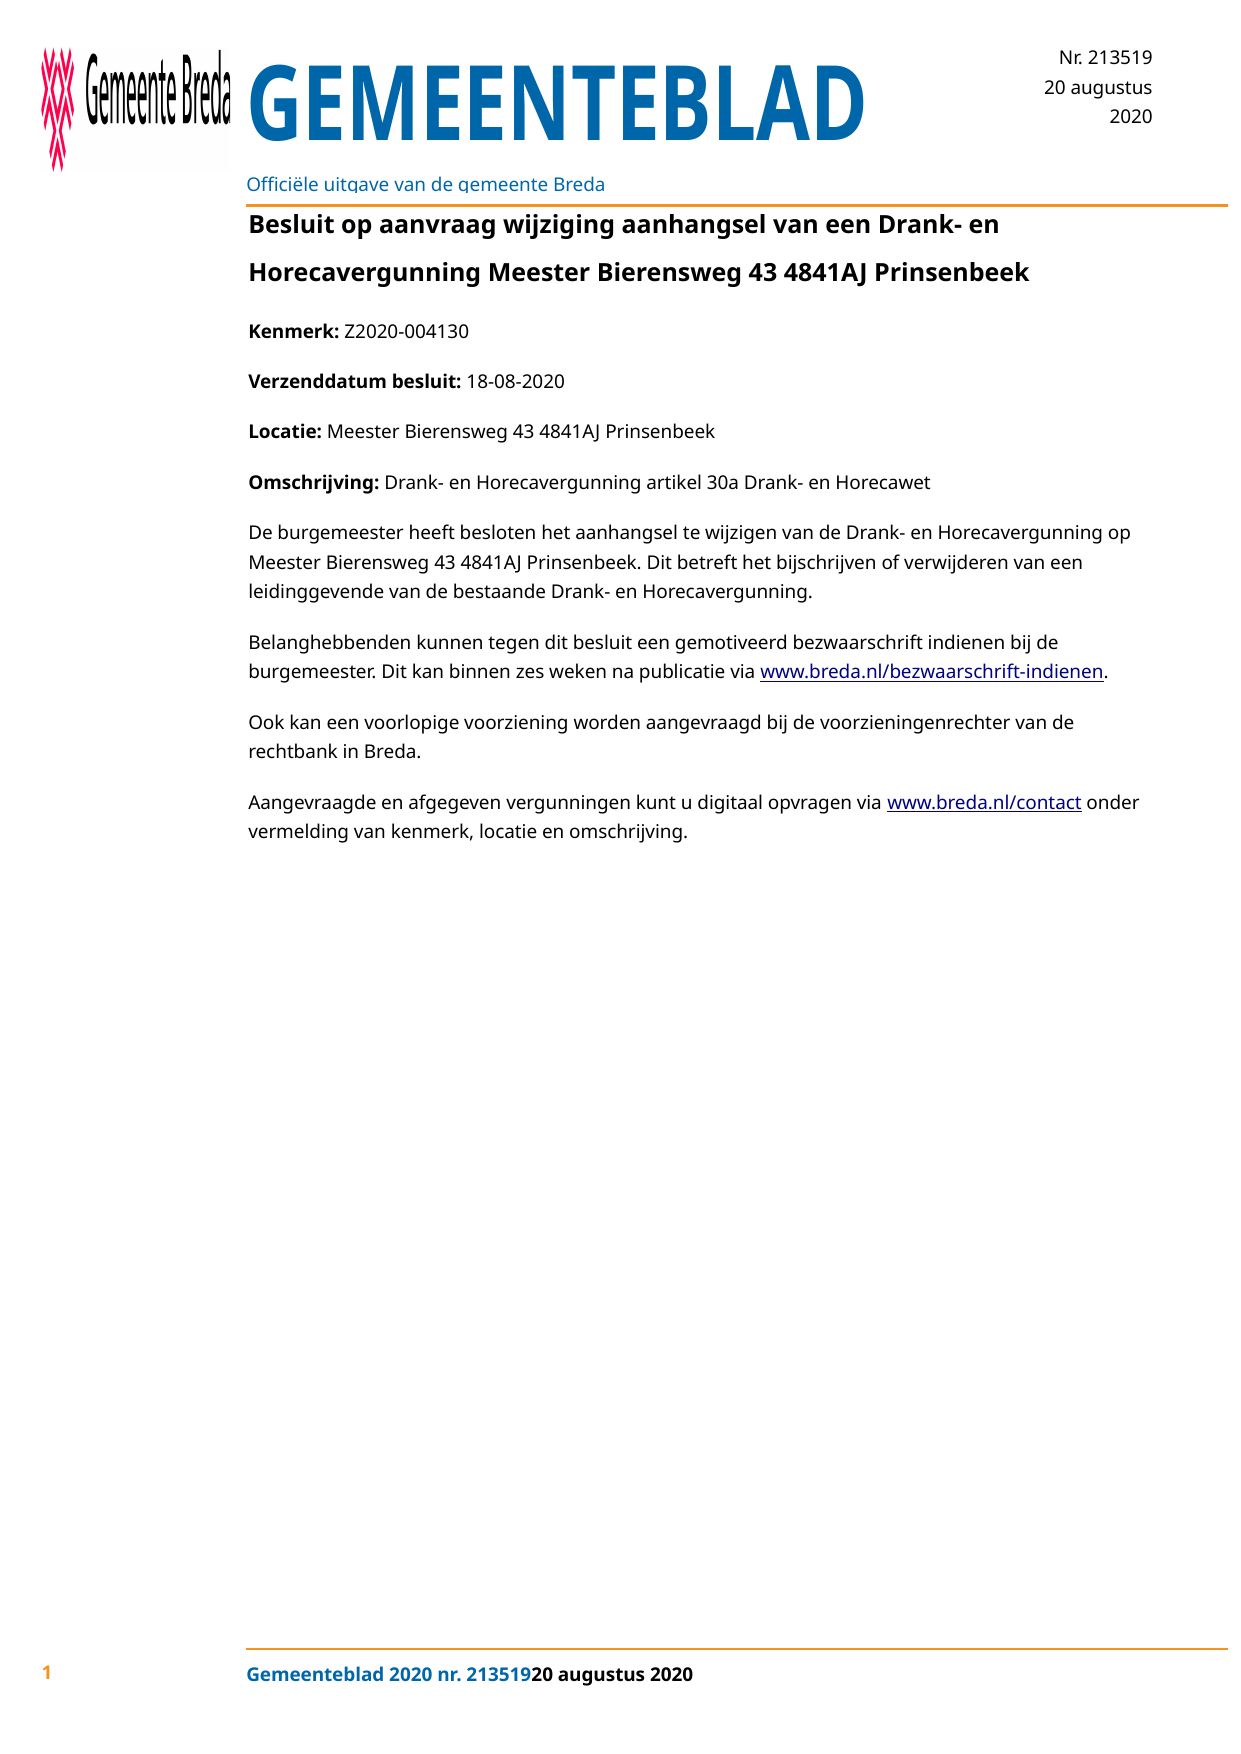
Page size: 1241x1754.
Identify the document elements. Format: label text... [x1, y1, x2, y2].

text Aangevraagde en afgegeven vergunningen kunt u digitaal opvragen via www.breda.nl/contact onder vermelding van kenmerk, locatie en omschrijving. [248, 789, 1152, 844]
text De burgemeester heeft besloten het aanhangsel te wijzigen van de Drank- en Horecavergunning op Meester Bierensweg 43 4841AJ Prinsenbeek. Dit betreft het bijschrijven of verwijderen van een leidinggevende van de bestaande Drank- en Horecavergunning. [248, 519, 1152, 604]
picture [41, 47, 231, 172]
text Besluit op aanvraag wijziging aanhangsel van een Drank- en Horecavergunning Meester Bierensweg 43 4841AJ Prinsenbeek [248, 207, 1152, 288]
text Ook kan een voorlopige voorziening worden aangevraagd bij de voorzieningenrechter van de rechtbank in Breda. [248, 709, 1152, 764]
text Locatie: Meester Bierensweg 43 4841AJ Prinsenbeek [248, 419, 1152, 444]
text Belanghebbenden kunnen tegen dit besluit een gemotiveerd bezwaarschrift indienen bij de burgemeester. Dit kan binnen zes weken na publicatie via www.breda.nl/bezwaarschrift-indienen. [248, 629, 1152, 684]
text Kenmerk: Z2020-004130 [248, 318, 1152, 344]
text Omschrijving: Drank- en Horecavergunning artikel 30a Drank- en Horecawet [248, 469, 1152, 495]
text Verzenddatum besluit: 18-08-2020 [248, 368, 1152, 394]
